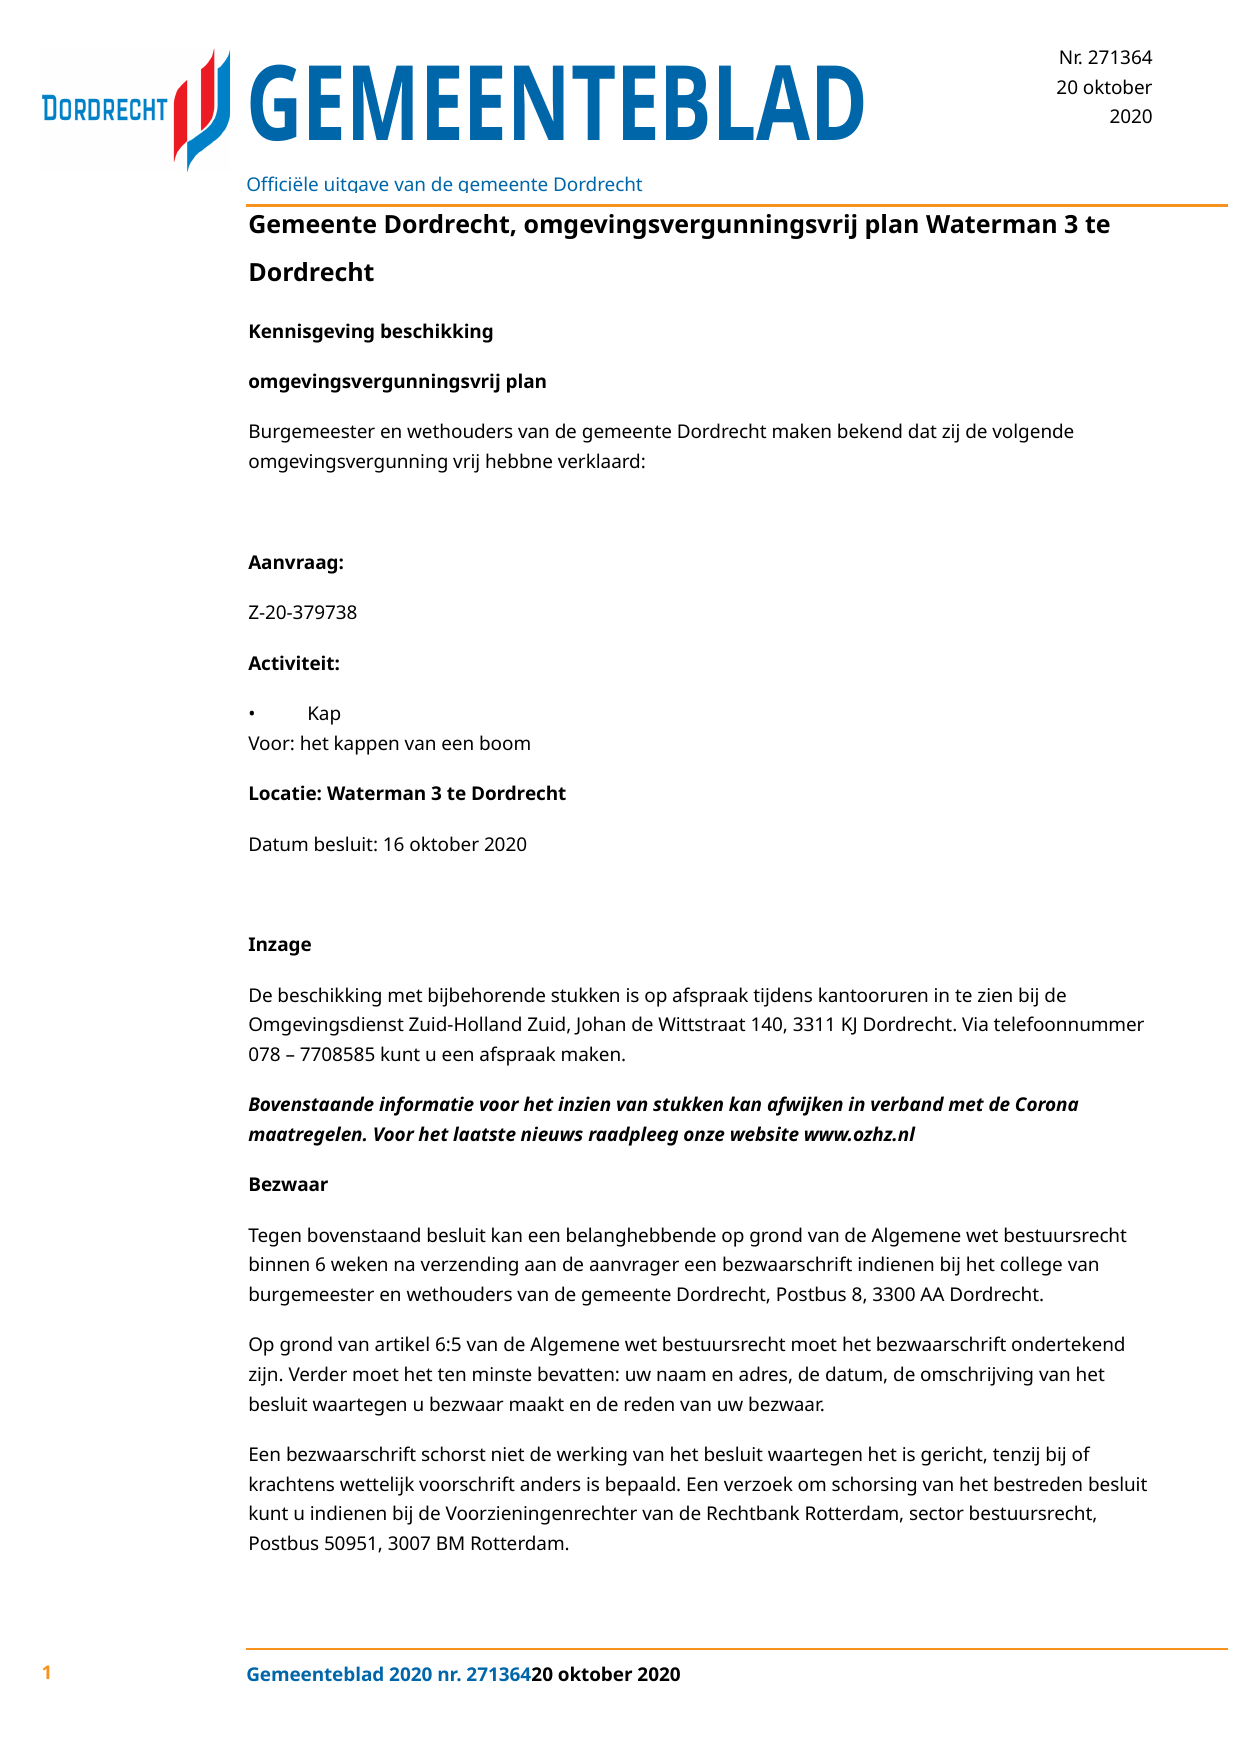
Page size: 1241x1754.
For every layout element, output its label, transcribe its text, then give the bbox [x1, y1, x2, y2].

text Z-20-379738 [248, 599, 1152, 625]
picture [41, 47, 231, 172]
text Locatie: Waterman 3 te Dordrecht [248, 780, 1152, 806]
text Op grond van artikel 6:5 van de Algemene wet bestuursrecht moet het bezwaarschrift ondertekend zijn. Verder moet het ten minste bevatten: uw naam en adres, de datum, de omschrijving van het besluit waartegen u bezwaar maakt en de reden van uw bezwaar. [248, 1332, 1152, 1417]
text Burgemeester en wethouders van de gemeente Dordrecht maken bekend dat zij de volgende omgevingsvergunning vrij hebbne verklaard: [248, 419, 1152, 474]
text omgevingsvergunningsvrij plan [248, 368, 1152, 394]
text Inzage [248, 932, 1152, 957]
text Kennisgeving beschikking [248, 318, 1152, 344]
text Aanvraag: [248, 549, 1152, 575]
list Kap [248, 700, 1152, 726]
text Tegen bovenstaand besluit kan een belanghebbende op grond van de Algemene wet bestuursrecht binnen 6 weken na verzending aan de aanvrager een bezwaarschrift indienen bij het college van burgemeester en wethouders van de gemeente Dordrecht, Postbus 8, 3300 AA Dordrecht. [248, 1222, 1152, 1307]
text Bovenstaande informatie voor het inzien van stukken kan afwijken in verband met de Corona maatregelen. Voor het laatste nieuws raadpleeg onze website www.ozhz.nl [248, 1092, 1152, 1147]
text De beschikking met bijbehorende stukken is op afspraak tijdens kantooruren in te zien bij de Omgevingsdienst Zuid-Holland Zuid, Johan de Wittstraat 140, 3311 KJ Dordrecht. Via telefoonnummer 078 – 7708585 kunt u een afspraak maken. [248, 982, 1152, 1067]
text Een bezwaarschrift schorst niet de werking van het besluit waartegen het is gericht, tenzij bij of krachtens wettelijk voorschrift anders is bepaald. Een verzoek om schorsing van het bestreden besluit kunt u indienen bij de Voorzieningenrechter van de Rechtbank Rotterdam, sector bestuursrecht, Postbus 50951, 3007 BM Rotterdam. [248, 1441, 1152, 1556]
text Activiteit: [248, 650, 1152, 676]
text Gemeente Dordrecht, omgevingsvergunningsvrij plan Waterman 3 te Dordrecht [248, 207, 1152, 288]
text Voor: het kappen van een boom [248, 730, 1152, 756]
text Datum besluit: 16 oktober 2020 [248, 831, 1152, 857]
text Bezwaar [248, 1172, 1152, 1197]
